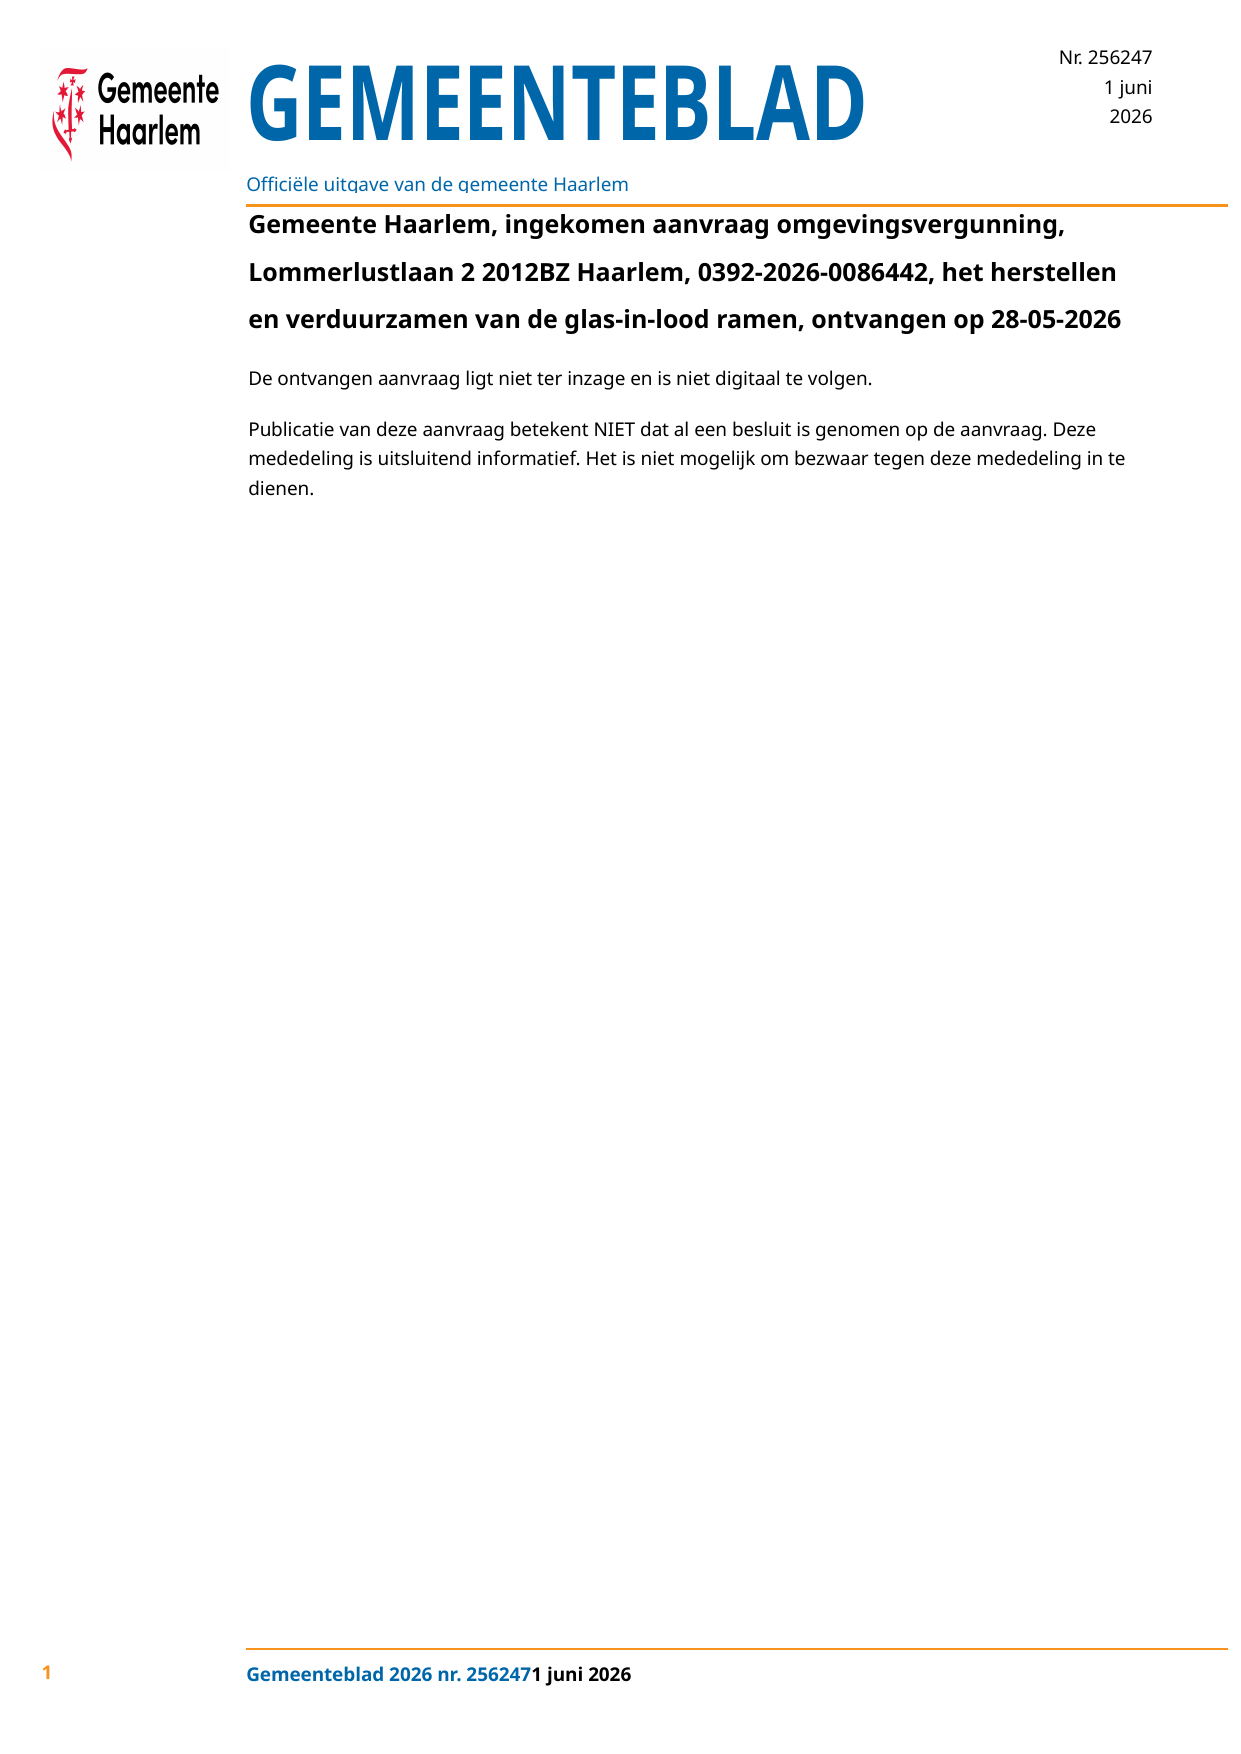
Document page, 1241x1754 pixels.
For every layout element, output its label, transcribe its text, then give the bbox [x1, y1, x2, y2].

picture [41, 47, 231, 172]
text Publicatie van deze aanvraag betekent NIET dat al een besluit is genomen op de aanvraag. Deze mededeling is uitsluitend informatief. Het is niet mogelijk om bezwaar tegen deze mededeling in te dienen. [248, 416, 1152, 501]
text De ontvangen aanvraag ligt niet ter inzage en is niet digitaal te volgen. [248, 366, 1152, 391]
text Gemeente Haarlem, ingekomen aanvraag omgevingsvergunning, Lommerlustlaan 2 2012BZ Haarlem, 0392-2026-0086442, het herstellen en verduurzamen van de glas-in-lood ramen, ontvangen op 28-05-2026 [248, 207, 1152, 336]
